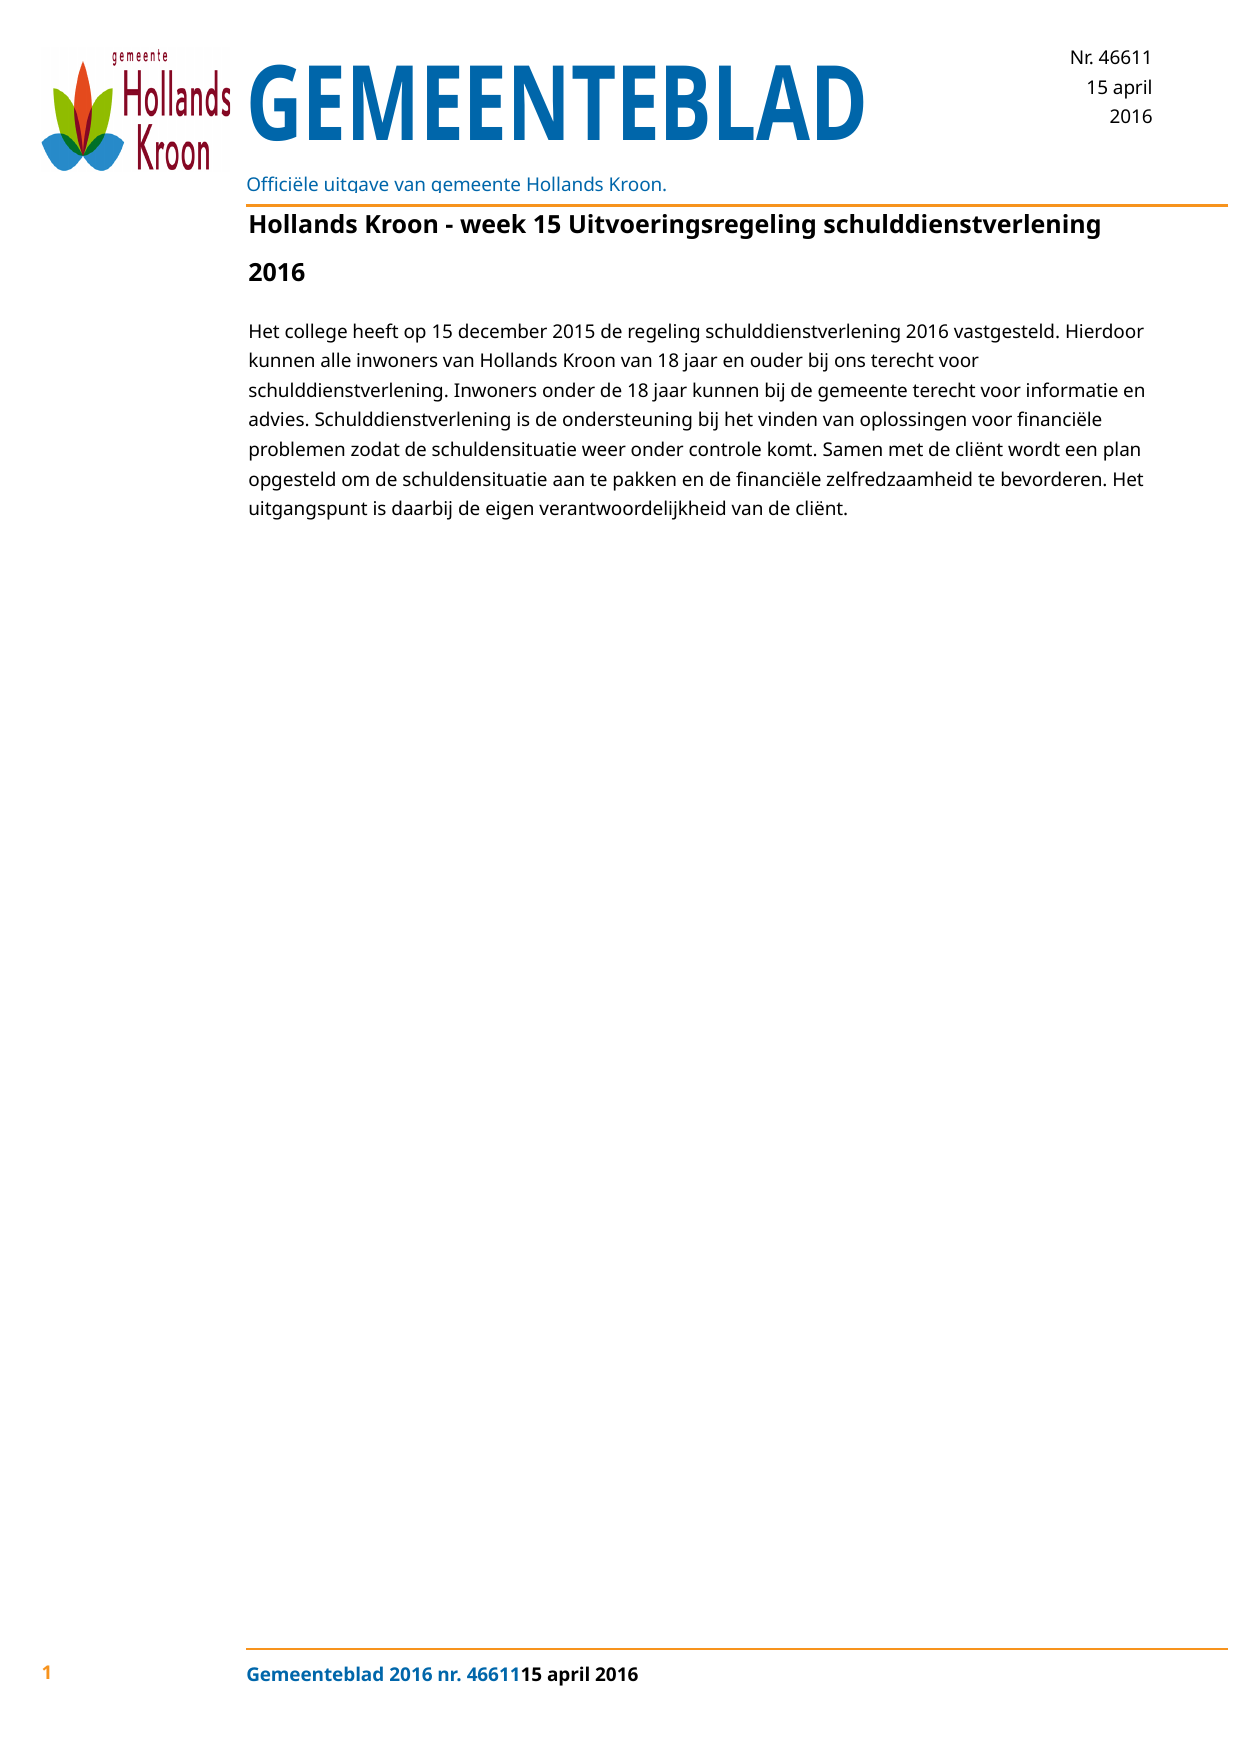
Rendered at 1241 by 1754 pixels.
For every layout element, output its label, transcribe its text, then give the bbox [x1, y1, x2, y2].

text Hollands Kroon - week 15 Uitvoeringsregeling schulddienstverlening 2016 [248, 207, 1152, 288]
text Het college heeft op 15 december 2015 de regeling schulddienstverlening 2016 vastgesteld. Hierdoor kunnen alle inwoners van Hollands Kroon van 18 jaar en ouder bij ons terecht voor schulddienstverlening. Inwoners onder de 18 jaar kunnen bij de gemeente terecht voor informatie en advies. Schulddienstverlening is de ondersteuning bij het vinden van oplossingen voor financiële problemen zodat de schuldensituatie weer onder controle komt. Samen met de cliënt wordt een plan opgesteld om de schuldensituatie aan te pakken en de financiële zelfredzaamheid te bevorderen. Het uitgangspunt is daarbij de eigen verantwoordelijkheid van de cliënt. [248, 318, 1152, 521]
picture [41, 47, 231, 172]
